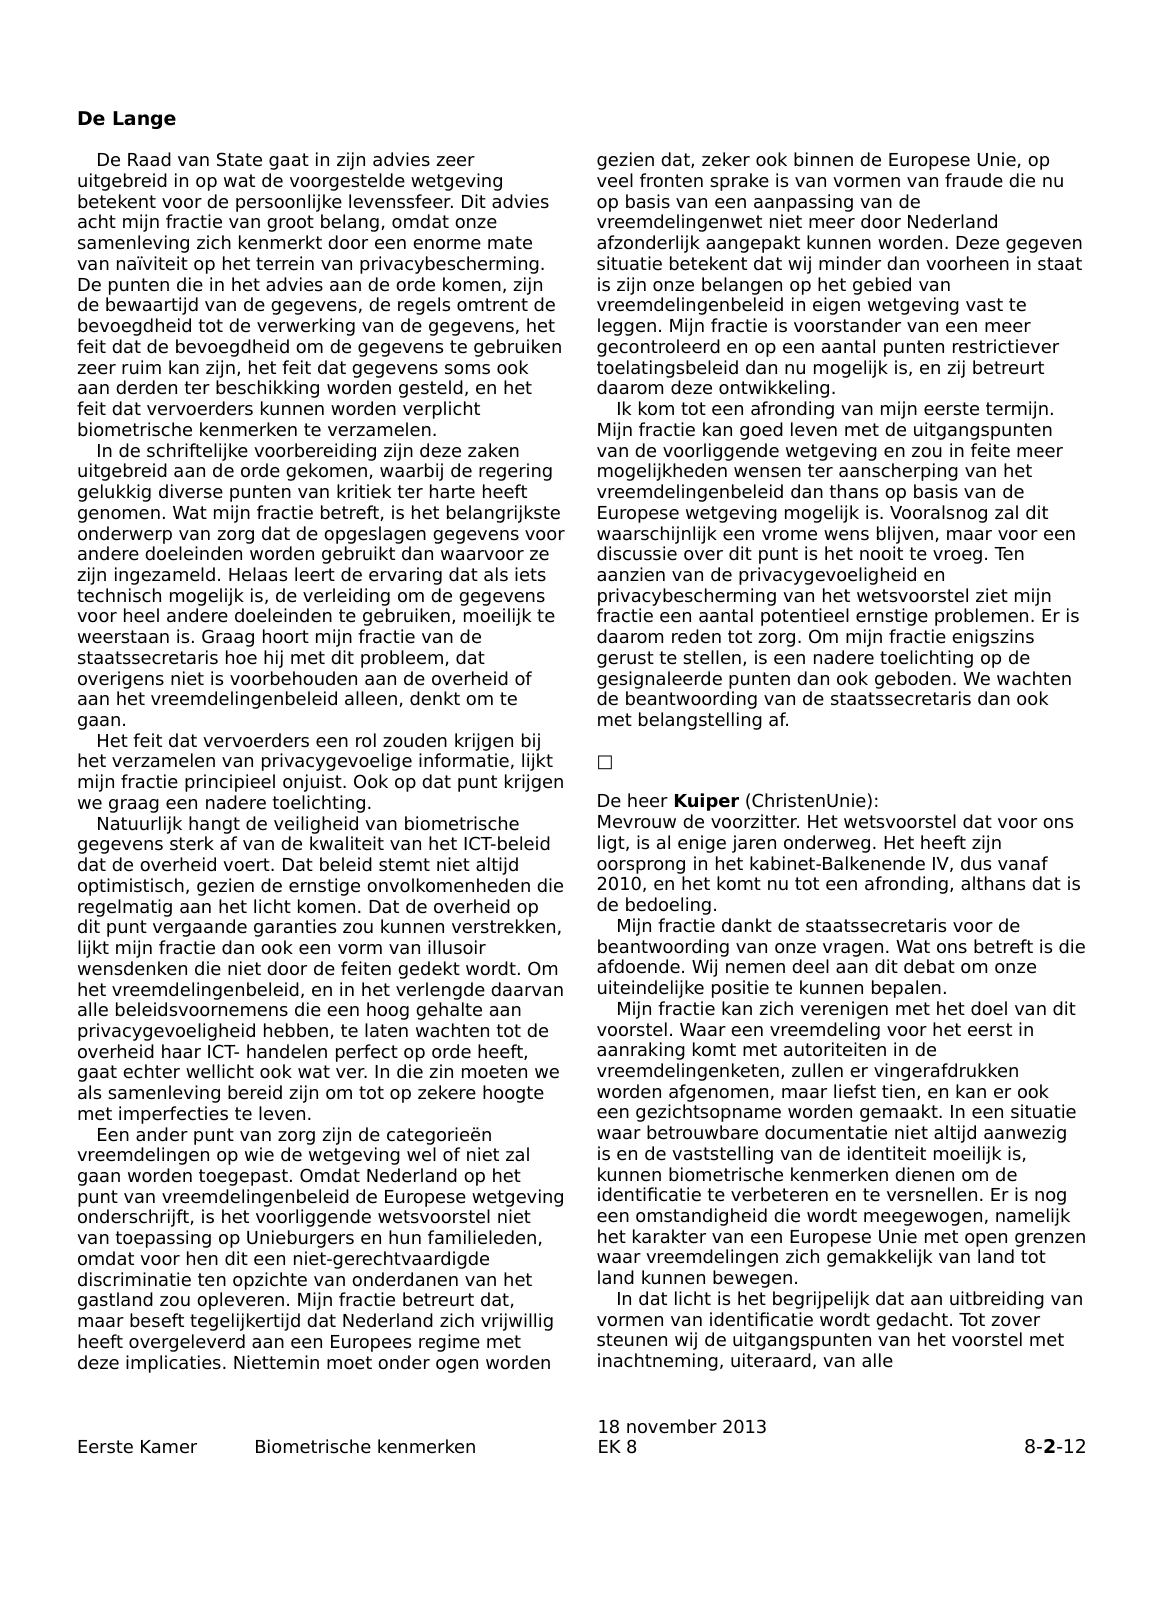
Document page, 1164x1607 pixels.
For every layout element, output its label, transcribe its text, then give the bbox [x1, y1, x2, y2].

text Het feit dat vervoerders een rol zouden krijgen bij het verzamelen van privacygevoelige informatie, lijkt mijn fractie principieel onjuist. Ook op dat punt krijgen we graag een nadere toelichting. [77, 731, 567, 813]
text Een ander punt van zorg zijn de categorieën vreemdelingen op wie de wetgeving wel of niet zal gaan worden toegepast. Omdat Nederland op het punt van vreemdelingenbeleid de Europese wetgeving onderschrijft, is het voorliggende wetsvoorstel niet van toepassing op Unieburgers en hun familieleden, omdat voor hen dit een niet-gerechtvaardigde discriminatie ten opzichte van onderdanen van het gastland zou opleveren. Mijn fractie betreurt dat, maar beseft tegelijkertijd dat Nederland zich vrijwillig heeft overgeleverd aan een Europees regime met deze implicaties. Niettemin moet onder ogen worden [77, 1124, 567, 1373]
text In dat licht is het begrijpelijk dat aan uitbreiding van vormen van identificatie wordt gedacht. Tot zover steunen wij de uitgangspunten van het voorstel met inachtneming, uiteraard, van alle [596, 1289, 1087, 1372]
text Mevrouw de voorzitter. Het wetsvoorstel dat voor ons ligt, is al enige jaren onderweg. Het heeft zijn oorsprong in het kabinet-Balkenende IV, dus vanaf 2010, en het komt nu tot een afronding, althans dat is de bedoeling. [596, 812, 1087, 916]
text Mijn fractie dankt de staatssecretaris voor de beantwoording van onze vragen. Wat ons betreft is die afdoende. Wij nemen deel aan dit debat om onze uiteindelijke positie te kunnen bepalen. [596, 916, 1087, 999]
text Natuurlijk hangt de veiligheid van biometrische gegevens sterk af van de kwaliteit van het ICT-beleid dat de overheid voert. Dat beleid stemt niet altijd optimistisch, gezien de ernstige onvolkomenheden die regelmatig aan het licht komen. Dat de overheid op dit punt vergaande garanties zou kunnen verstrekken, lijkt mijn fractie dan ook een vorm van illusoir wensdenken die niet door de feiten gedekt wordt. Om het vreemdelingenbeleid, en in het verlengde daarvan alle beleidsvoornemens die een hoog gehalte aan privacygevoeligheid hebben, te laten wachten tot de overheid haar ICT- handelen perfect op orde heeft, gaat echter wellicht ook wat ver. In die zin moeten we als samenleving bereid zijn om tot op zekere hoogte met imperfecties te leven. [77, 813, 567, 1124]
text Mijn fractie kan zich verenigen met het doel van dit voorstel. Waar een vreemdeling voor het eerst in aanraking komt met autoriteiten in de vreemdelingenketen, zullen er vingerafdrukken worden afgenomen, maar liefst tien, en kan er ook een gezichtsopname worden gemaakt. In een situatie waar betrouwbare documentatie niet altijd aanwezig is en de vaststelling van de identiteit moeilijk is, kunnen biometrische kenmerken dienen om de identificatie te verbeteren en te versnellen. Er is nog een omstandigheid die wordt meegewogen, namelijk het karakter van een Europese Unie met open grenzen waar vreemdelingen zich gemakkelijk van land tot land kunnen bewegen. [596, 999, 1087, 1289]
text Ik kom tot een afronding van mijn eerste termijn. Mijn fractie kan goed leven met de uitgangspunten van de voorliggende wetgeving en zou in feite meer mogelijkheden wensen ter aanscherping van het vreemdelingenbeleid dan thans op basis van de Europese wetgeving mogelijk is. Vooralsnog zal dit waarschijnlijk een vrome wens blijven, maar voor een discussie over dit punt is het nooit te vroeg. Ten aanzien van de privacygevoeligheid en privacybescherming van het wetsvoorstel ziet mijn fractie een aantal potentieel ernstige problemen. Er is daarom reden tot zorg. Om mijn fractie enigszins gerust te stellen, is een nadere toelichting op de gesignaleerde punten dan ook geboden. We wachten de beantwoording van de staatssecretaris dan ook met belangstelling af. [596, 399, 1087, 731]
text □ [596, 751, 1087, 771]
text De heer Kuiper (ChristenUnie): [596, 791, 1087, 812]
text In de schriftelijke voorbereiding zijn deze zaken uitgebreid aan de orde gekomen, waarbij de regering gelukkig diverse punten van kritiek ter harte heeft genomen. Wat mijn fractie betreft, is het belangrijkste onderwerp van zorg dat de opgeslagen gegevens voor andere doeleinden worden gebruikt dan waarvoor ze zijn ingezameld. Helaas leert de ervaring dat als iets technisch mogelijk is, de verleiding om de gegevens voor heel andere doeleinden te gebruiken, moeilijk te weerstaan is. Graag hoort mijn fractie van de staatssecretaris hoe hij met dit probleem, dat overigens niet is voorbehouden aan de overheid of aan het vreemdelingenbeleid alleen, denkt om te gaan. [77, 440, 567, 731]
text gezien dat, zeker ook binnen de Europese Unie, op veel fronten sprake is van vormen van fraude die nu op basis van een aanpassing van de vreemdelingenwet niet meer door Nederland afzonderlijk aangepakt kunnen worden. Deze gegeven situatie betekent dat wij minder dan voorheen in staat is zijn onze belangen op het gebied van vreemdelingenbeleid in eigen wetgeving vast te leggen. Mijn fractie is voorstander van een meer gecontroleerd en op een aantal punten restrictiever toelatingsbeleid dan nu mogelijk is, en zij betreurt daarom deze ontwikkeling. [596, 150, 1087, 399]
text De Raad van State gaat in zijn advies zeer uitgebreid in op wat de voorgestelde wetgeving betekent voor de persoonlijke levenssfeer. Dit advies acht mijn fractie van groot belang, omdat onze samenleving zich kenmerkt door een enorme mate van naïviteit op het terrein van privacybescherming. De punten die in het advies aan de orde komen, zijn de bewaartijd van de gegevens, de regels omtrent de bevoegdheid tot de verwerking van de gegevens, het feit dat de bevoegdheid om de gegevens te gebruiken zeer ruim kan zijn, het feit dat gegevens soms ook aan derden ter beschikking worden gesteld, en het feit dat vervoerders kunnen worden verplicht biometrische kenmerken te verzamelen. [77, 150, 567, 440]
